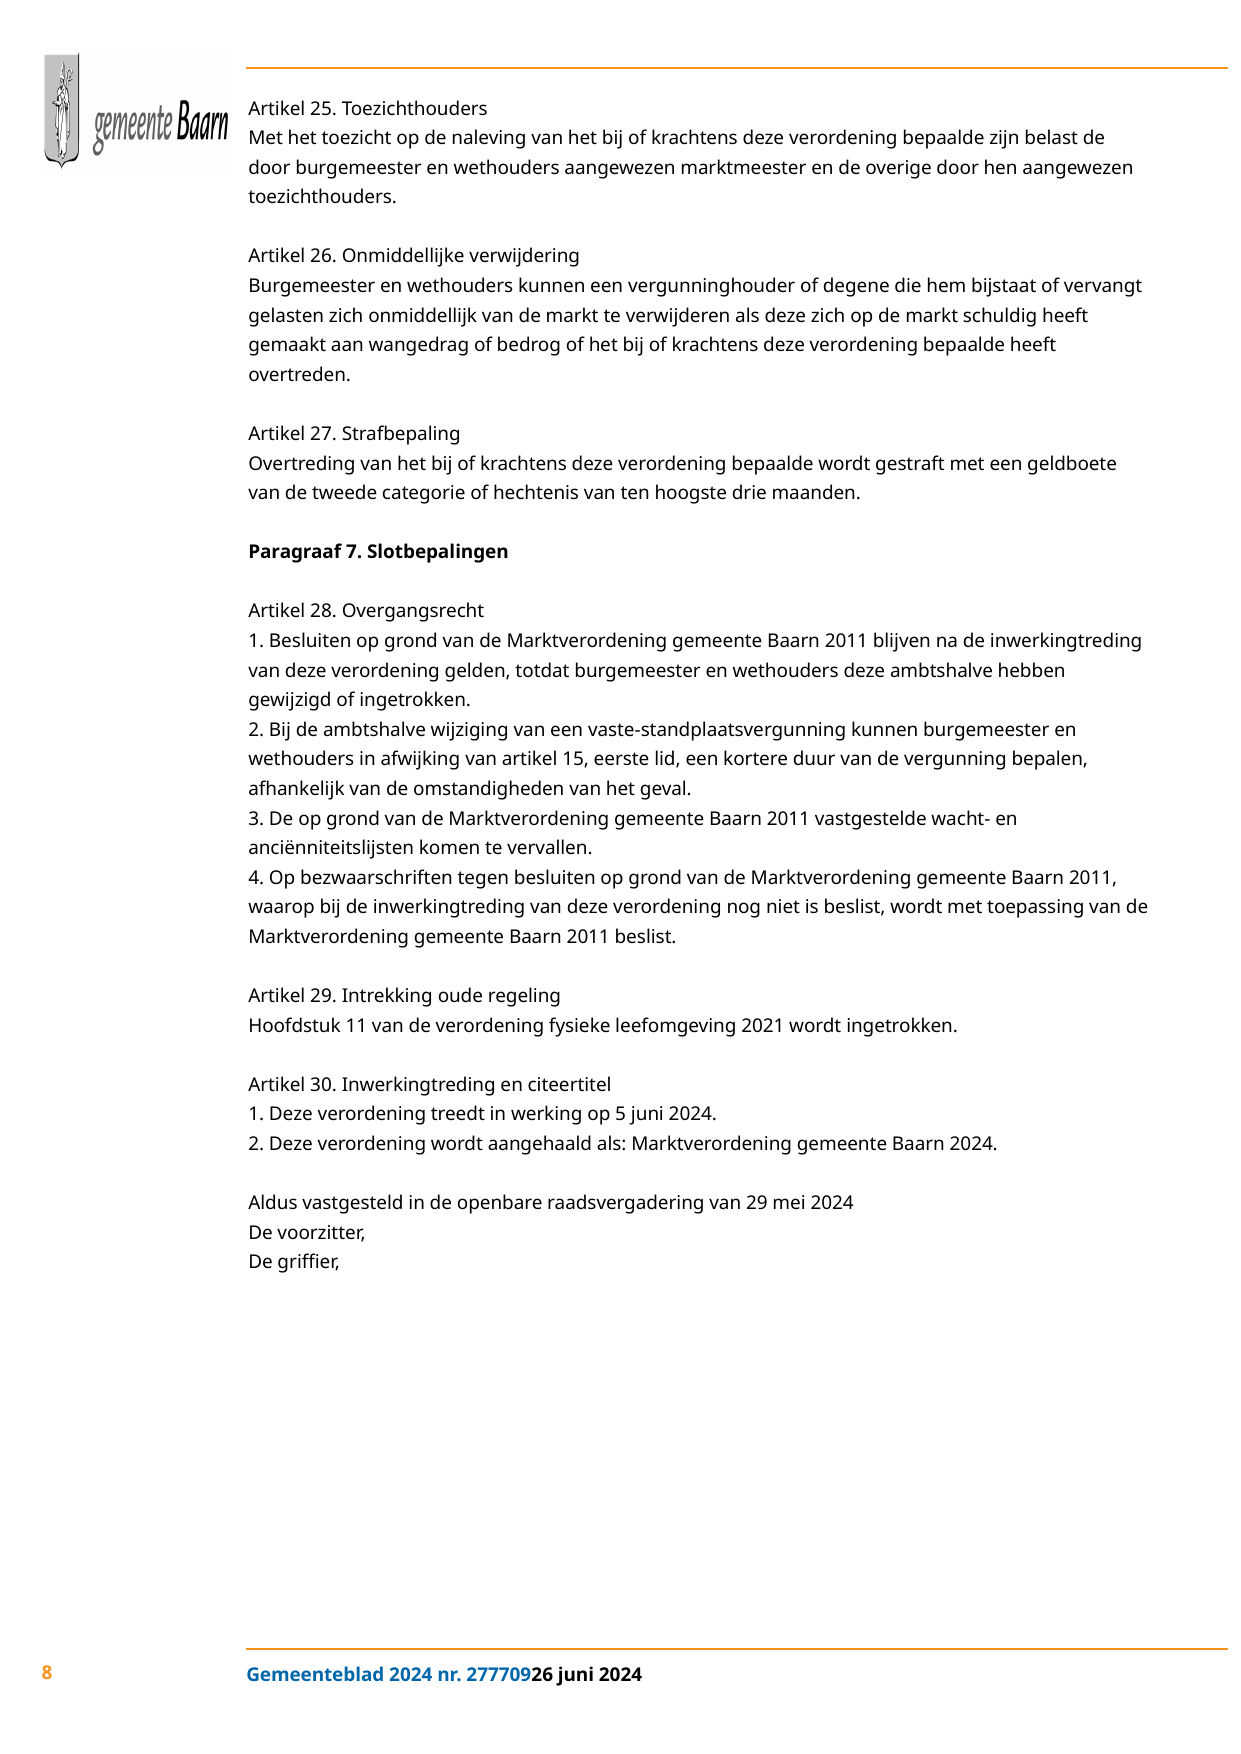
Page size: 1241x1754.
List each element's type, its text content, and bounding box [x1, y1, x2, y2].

text Artikel 30. Inwerkingtreding en citeertitel [248, 1071, 1152, 1097]
text Overtreding van het bij of krachtens deze verordening bepaalde wordt gestraft met een geldboete van de tweede categorie of hechtenis van ten hoogste drie maanden. [248, 450, 1152, 505]
text 2. Deze verordening wordt aangehaald als: Marktverordening gemeente Baarn 2024. [248, 1130, 1152, 1156]
text Artikel 25. Toezichthouders [248, 95, 1152, 121]
text De griffier, [248, 1248, 1152, 1274]
text Artikel 28. Overgangsrecht [248, 598, 1152, 623]
text 3. De op grond van de Marktverordening gemeente Baarn 2011 vastgestelde wacht- en anciënniteitslijsten komen te vervallen. [248, 805, 1152, 860]
text Paragraaf 7. Slotbepalingen [248, 538, 1152, 564]
text 1. Besluiten op grond van de Marktverordening gemeente Baarn 2011 blijven na de inwerkingtreding van deze verordening gelden, totdat burgemeester en wethouders deze ambtshalve hebben gewijzigd of ingetrokken. [248, 627, 1152, 712]
text De voorzitter, [248, 1219, 1152, 1245]
text Hoofdstuk 11 van de verordening fysieke leefomgeving 2021 wordt ingetrokken. [248, 1012, 1152, 1038]
text Artikel 27. Strafbepaling [248, 420, 1152, 446]
text Met het toezicht op de naleving van het bij of krachtens deze verordening bepaalde zijn belast de door burgemeester en wethouders aangewezen marktmeester en de overige door hen aangewezen toezichthouders. [248, 124, 1152, 209]
text Burgemeester en wethouders kunnen een vergunninghouder of degene die hem bijstaat of vervangt gelasten zich onmiddellijk van de markt te verwijderen als deze zich op de markt schuldig heeft gemaakt aan wangedrag of bedrog of het bij of krachtens deze verordening bepaalde heeft overtreden. [248, 272, 1152, 387]
text Artikel 26. Onmiddellijke verwijdering [248, 243, 1152, 268]
text 4. Op bezwaarschriften tegen besluiten op grond van de Marktverordening gemeente Baarn 2011, waarop bij de inwerkingtreding van deze verordening nog niet is beslist, wordt met toepassing van de Marktverordening gemeente Baarn 2011 beslist. [248, 864, 1152, 949]
picture [41, 47, 231, 172]
text Aldus vastgesteld in de openbare raadsvergadering van 29 mei 2024 [248, 1189, 1152, 1215]
text Artikel 29. Intrekking oude regeling [248, 982, 1152, 1008]
text 1. Deze verordening treedt in werking op 5 juni 2024. [248, 1101, 1152, 1126]
text 2. Bij de ambtshalve wijziging van een vaste-standplaatsvergunning kunnen burgemeester en wethouders in afwijking van artikel 15, eerste lid, een kortere duur van de vergunning bepalen, afhankelijk van de omstandigheden van het geval. [248, 716, 1152, 801]
